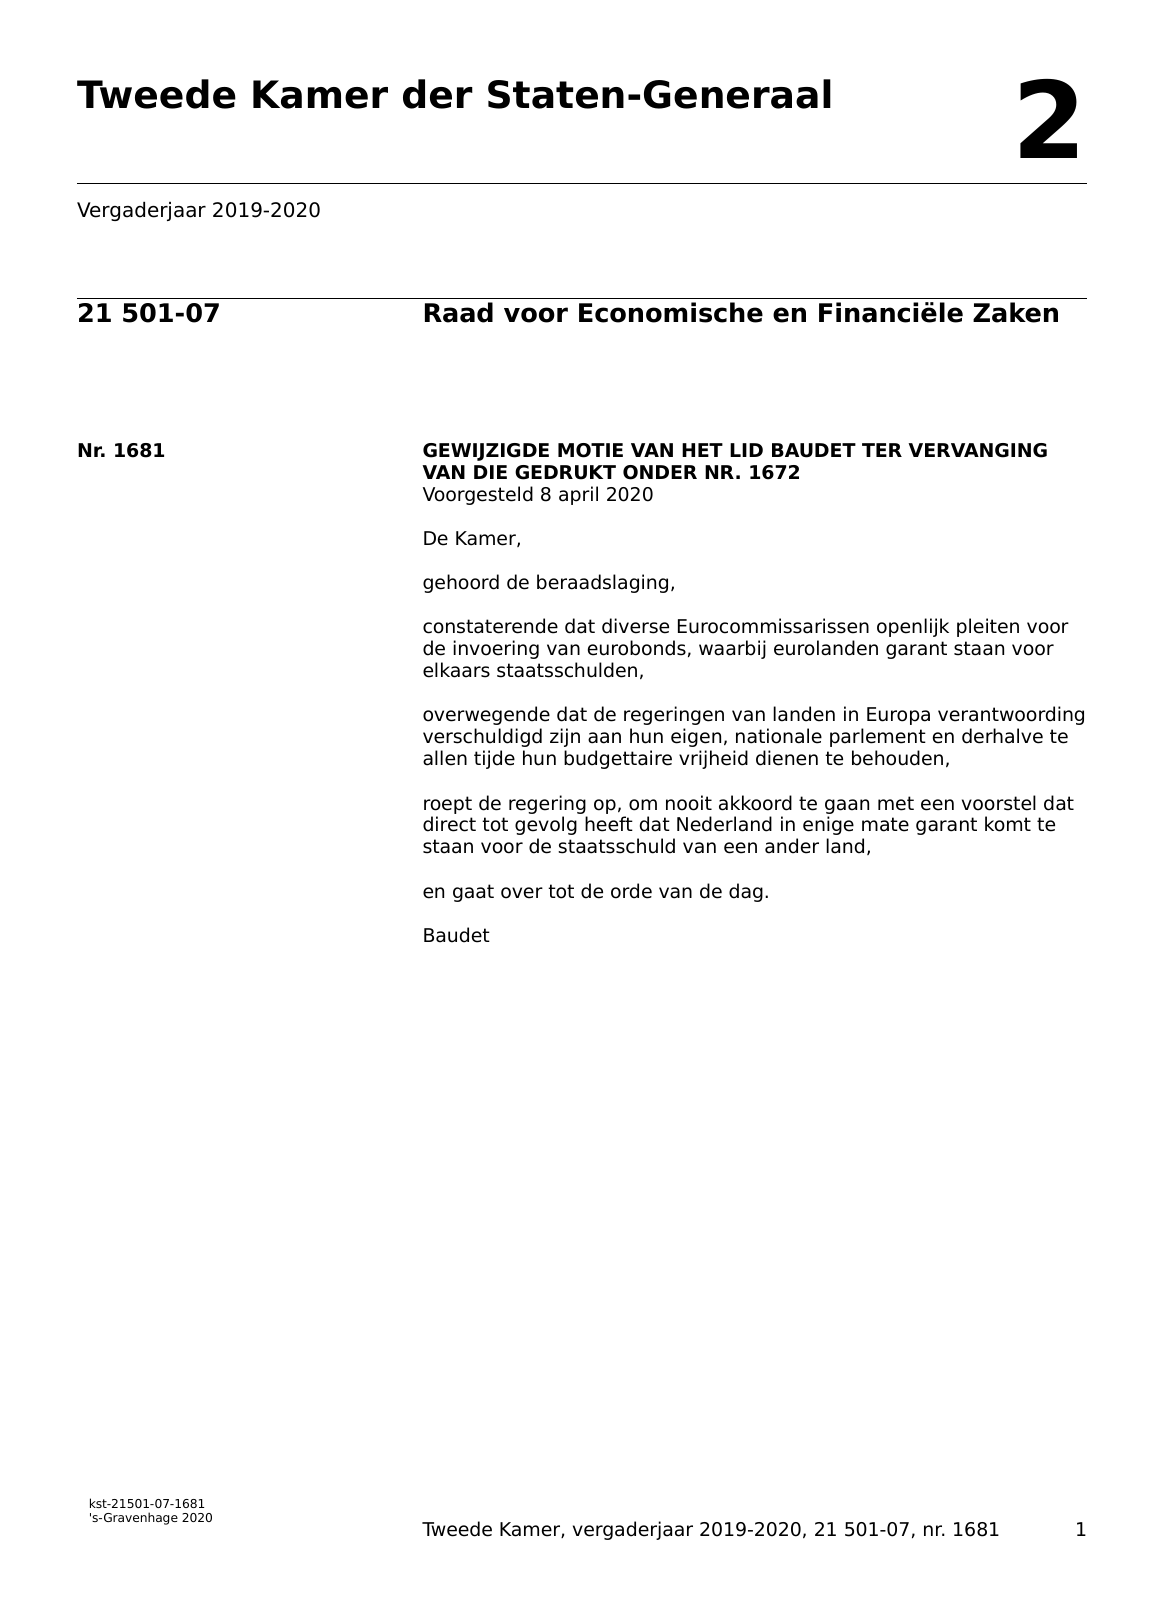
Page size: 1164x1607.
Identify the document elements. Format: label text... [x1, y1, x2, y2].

table_header Tweede Kamer der Staten-Generaal [77, 59, 886, 183]
text Voorgesteld 8 april 2020 [422, 484, 1087, 506]
text 's-Gravenhage 2020 [88, 1511, 323, 1525]
text De Kamer, [422, 528, 1087, 550]
text kst-21501-07-1681 [88, 1497, 323, 1511]
subtitle Nr. 1681 GEWIJZIGDE MOTIE VAN HET LID BAUDET TER VERVANGING VAN DIE GEDRUKT ONDER NR. 1672 [77, 440, 1087, 484]
text roept de regering op, om nooit akkoord te gaan met een voorstel dat direct tot gevolg heeft dat Nederland in enige mate garant komt te staan voor de staatsschuld van een ander land, [422, 792, 1087, 858]
text Baudet [422, 925, 1087, 947]
text constaterende dat diverse Eurocommissarissen openlijk pleiten voor de invoering van eurobonds, waarbij eurolanden garant staan voor elkaars staatsschulden, [422, 616, 1087, 682]
text overwegende dat de regeringen van landen in Europa verantwoording verschuldigd zijn aan hun eigen, nationale parlement en derhalve te allen tijde hun budgettaire vrijheid dienen te behouden, [422, 704, 1087, 770]
text gehoord de beraadslaging, [422, 572, 1087, 594]
text en gaat over tot de orde van de dag. [422, 881, 1087, 902]
table_header 2 [886, 59, 1087, 183]
table_cell Vergaderjaar 2019-2020 [77, 184, 1087, 298]
subtitle 21 501-07 Raad voor Economische en Financiële Zaken [77, 299, 1087, 329]
